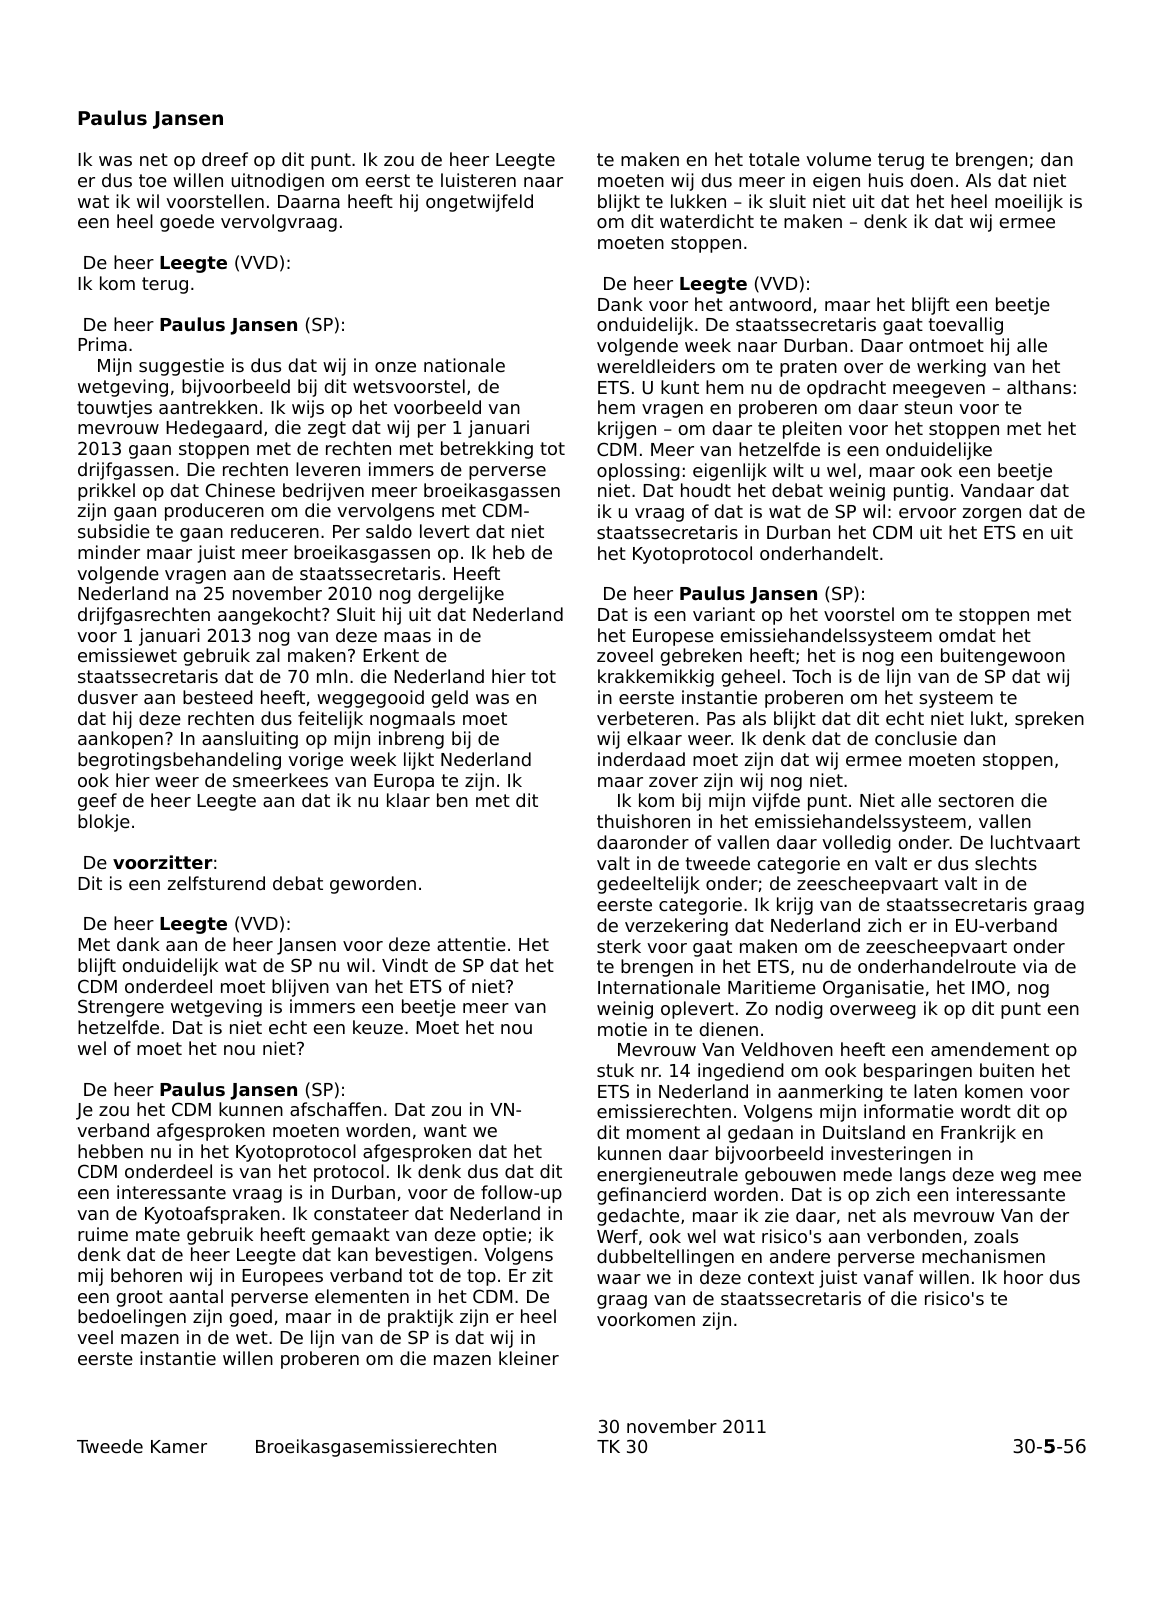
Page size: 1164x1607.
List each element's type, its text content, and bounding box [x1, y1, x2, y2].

text te maken en het totale volume terug te brengen; dan moeten wij dus meer in eigen huis doen. Als dat niet blijkt te lukken – ik sluit niet uit dat het heel moeilijk is om dit waterdicht te maken – denk ik dat wij ermee moeten stoppen. [596, 150, 1087, 254]
text Prima. [77, 335, 567, 356]
text Mevrouw Van Veldhoven heeft een amendement op stuk nr. 14 ingediend om ook besparingen buiten het ETS in Nederland in aanmerking te laten komen voor emissierechten. Volgens mijn informatie wordt dit op dit moment al gedaan in Duitsland en Frankrijk en kunnen daar bijvoorbeeld investeringen in energieneutrale gebouwen mede langs deze weg mee gefinancierd worden. Dat is op zich een interessante gedachte, maar ik zie daar, net als mevrouw Van der Werf, ook wel wat risico's aan verbonden, zoals dubbeltellingen en andere perverse mechanismen waar we in deze context juist vanaf willen. Ik hoor dus graag van de staatssecretaris of die risico's te voorkomen zijn. [596, 1040, 1087, 1330]
text Je zou het CDM kunnen afschaffen. Dat zou in VN-verband afgesproken moeten worden, want we hebben nu in het Kyotoprotocol afgesproken dat het CDM onderdeel is van het protocol. Ik denk dus dat dit een interessante vraag is in Durban, voor de follow-up van de Kyotoafspraken. Ik constateer dat Nederland in ruime mate gebruik heeft gemaakt van deze optie; ik denk dat de heer Leegte dat kan bevestigen. Volgens mij behoren wij in Europees verband tot de top. Er zit een groot aantal perverse elementen in het CDM. De bedoelingen zijn goed, maar in de praktijk zijn er heel veel mazen in de wet. De lijn van de SP is dat wij in eerste instantie willen proberen om die mazen kleiner [77, 1100, 567, 1369]
text Met dank aan de heer Jansen voor deze attentie. Het blijft onduidelijk wat de SP nu wil. Vindt de SP dat het CDM onderdeel moet blijven van het ETS of niet? Strengere wetgeving is immers een beetje meer van hetzelfde. Dat is niet echt een keuze. Moet het nou wel of moet het nou niet? [77, 935, 567, 1059]
text Ik kom terug. [77, 274, 567, 294]
text De heer Leegte (VVD): [596, 274, 1087, 294]
text Ik kom bij mijn vijfde punt. Niet alle sectoren die thuishoren in het emissiehandelssysteem, vallen daaronder of vallen daar volledig onder. De luchtvaart valt in de tweede categorie en valt er dus slechts gedeeltelijk onder; de zeescheepvaart valt in de eerste categorie. Ik krijg van de staatssecretaris graag de verzekering dat Nederland zich er in EU-verband sterk voor gaat maken om de zeescheepvaart onder te brengen in het ETS, nu de onderhandelroute via de Internationale Maritieme Organisatie, het IMO, nog weinig oplevert. Zo nodig overweeg ik op dit punt een motie in te dienen. [596, 791, 1087, 1040]
text De heer Paulus Jansen (SP): [77, 314, 567, 335]
text Ik was net op dreef op dit punt. Ik zou de heer Leegte er dus toe willen uitnodigen om eerst te luisteren naar wat ik wil voorstellen. Daarna heeft hij ongetwijfeld een heel goede vervolgvraag. [77, 150, 567, 233]
text De voorzitter: [77, 853, 567, 873]
text Dank voor het antwoord, maar het blijft een beetje onduidelijk. De staatssecretaris gaat toevallig volgende week naar Durban. Daar ontmoet hij alle wereldleiders om te praten over de werking van het ETS. U kunt hem nu de opdracht meegeven – althans: hem vragen en proberen om daar steun voor te krijgen – om daar te pleiten voor het stoppen met het CDM. Meer van hetzelfde is een onduidelijke oplossing: eigenlijk wilt u wel, maar ook een beetje niet. Dat houdt het debat weinig puntig. Vandaar dat ik u vraag of dat is wat de SP wil: ervoor zorgen dat de staatssecretaris in Durban het CDM uit het ETS en uit het Kyotoprotocol onderhandelt. [596, 294, 1087, 564]
text De heer Paulus Jansen (SP): [77, 1079, 567, 1100]
text De heer Leegte (VVD): [77, 253, 567, 274]
text Dit is een zelfsturend debat geworden. [77, 873, 567, 894]
text Mijn suggestie is dus dat wij in onze nationale wetgeving, bijvoorbeeld bij dit wetsvoorstel, de touwtjes aantrekken. Ik wijs op het voorbeeld van mevrouw Hedegaard, die zegt dat wij per 1 januari 2013 gaan stoppen met de rechten met betrekking tot drijfgassen. Die rechten leveren immers de perverse prikkel op dat Chinese bedrijven meer broeikasgassen zijn gaan produceren om die vervolgens met CDM-subsidie te gaan reduceren. Per saldo levert dat niet minder maar juist meer broeikasgassen op. Ik heb de volgende vragen aan de staatssecretaris. Heeft Nederland na 25 november 2010 nog dergelijke drijfgasrechten aangekocht? Sluit hij uit dat Nederland voor 1 januari 2013 nog van deze maas in de emissiewet gebruik zal maken? Erkent de staatssecretaris dat de 70 mln. die Nederland hier tot dusver aan besteed heeft, weggegooid geld was en dat hij deze rechten dus feitelijk nogmaals moet aankopen? In aansluiting op mijn inbreng bij de begrotingsbehandeling vorige week lijkt Nederland ook hier weer de smeerkees van Europa te zijn. Ik geef de heer Leegte aan dat ik nu klaar ben met dit blokje. [77, 356, 567, 833]
text De heer Paulus Jansen (SP): [596, 584, 1087, 605]
text Dat is een variant op het voorstel om te stoppen met het Europese emissiehandelssysteem omdat het zoveel gebreken heeft; het is nog een buitengewoon krakkemikkig geheel. Toch is de lijn van de SP dat wij in eerste instantie proberen om het systeem te verbeteren. Pas als blijkt dat dit echt niet lukt, spreken wij elkaar weer. Ik denk dat de conclusie dan inderdaad moet zijn dat wij ermee moeten stoppen, maar zover zijn wij nog niet. [596, 605, 1087, 791]
text De heer Leegte (VVD): [77, 914, 567, 935]
